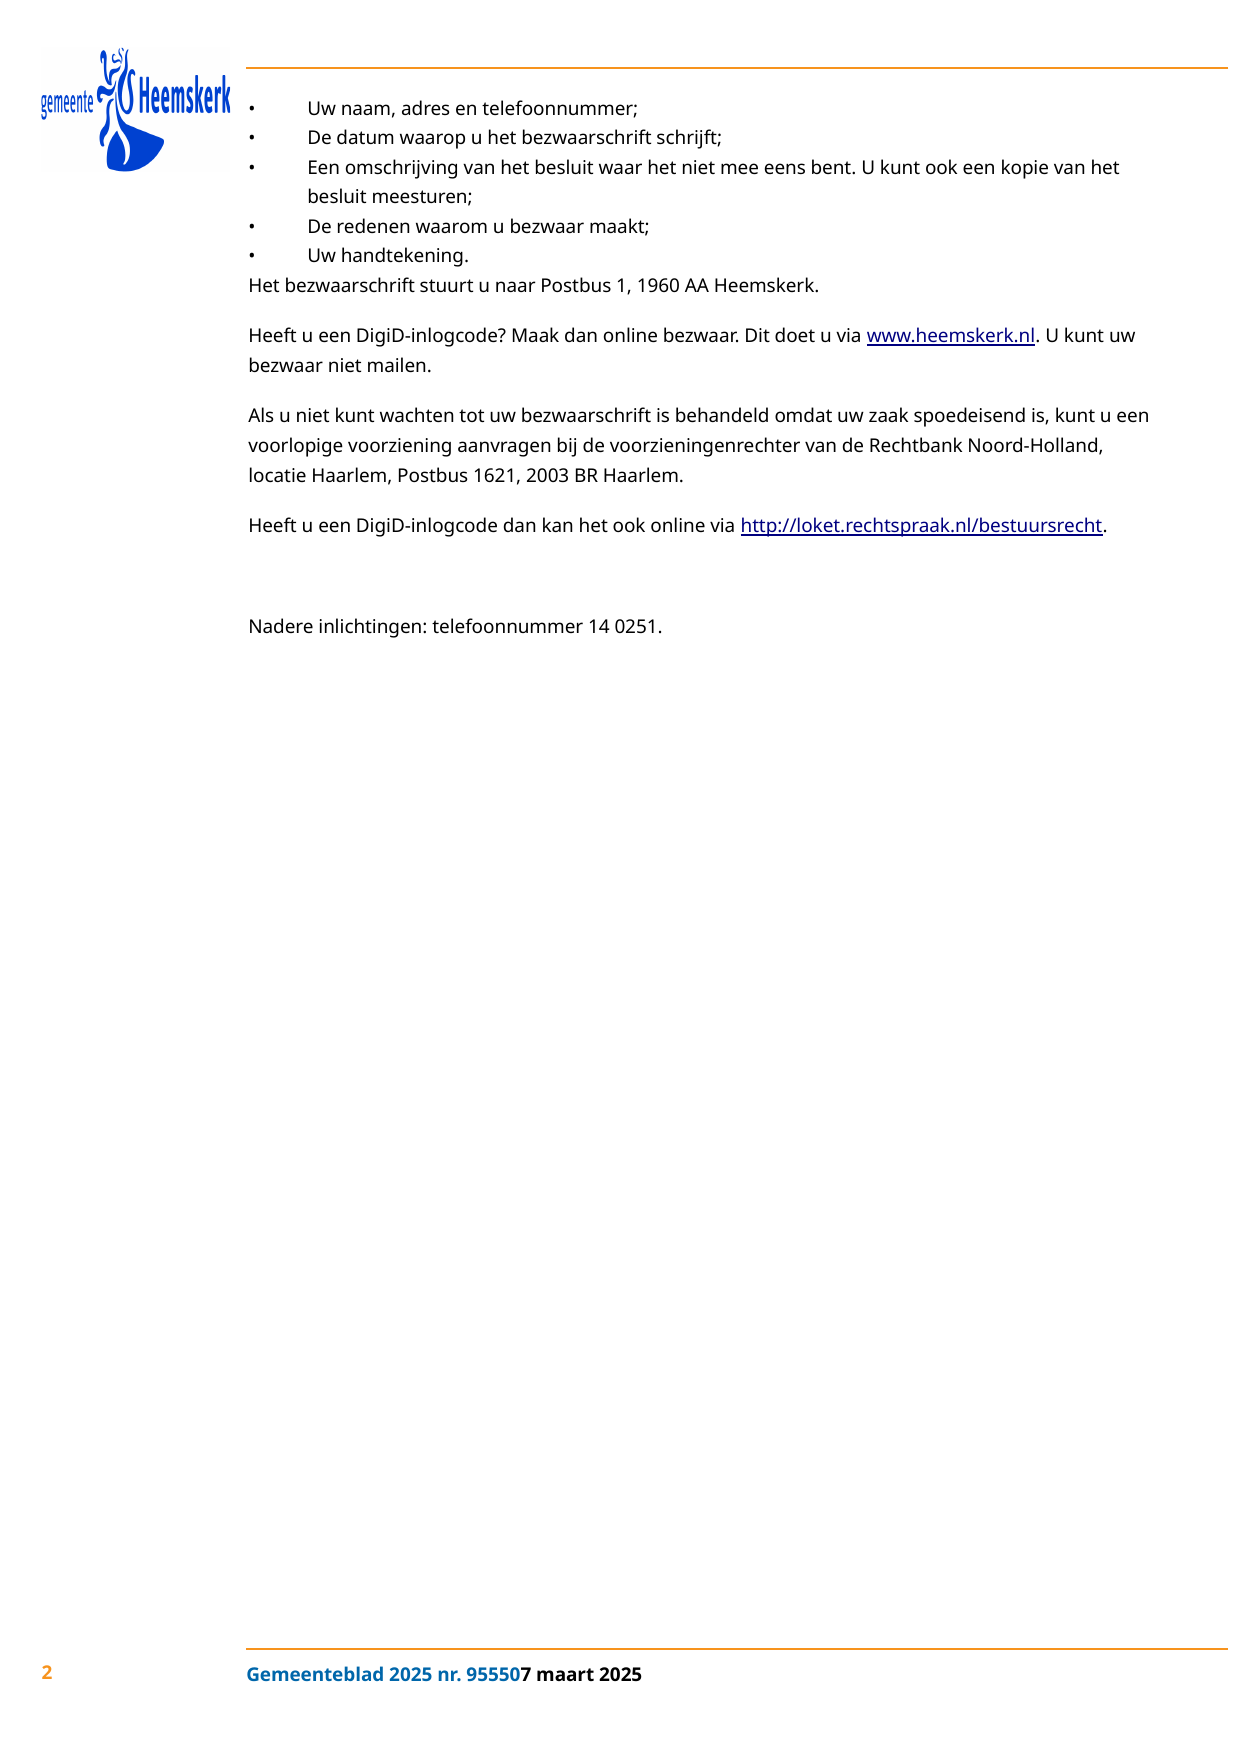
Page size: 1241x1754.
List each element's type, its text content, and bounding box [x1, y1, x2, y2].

text Nadere inlichtingen: telefoonnummer 14 0251. [248, 613, 1152, 639]
list De datum waarop u het bezwaarschrift schrijft; [248, 124, 1152, 150]
text Heeft u een DigiD-inlogcode? Maak dan online bezwaar. Dit doet u via www.heemskerk.nl. U kunt uw bezwaar niet mailen. [248, 323, 1152, 378]
list De redenen waarom u bezwaar maakt; [248, 213, 1152, 239]
text Als u niet kunt wachten tot uw bezwaarschrift is behandeld omdat uw zaak spoedeisend is, kunt u een voorlopige voorziening aanvragen bij de voorzieningenrechter van de Rechtbank Noord-Holland, locatie Haarlem, Postbus 1621, 2003 BR Haarlem. [248, 403, 1152, 488]
list Uw naam, adres en telefoonnummer; [248, 95, 1152, 121]
text Heeft u een DigiD-inlogcode dan kan het ook online via http://loket.rechtspraak.nl/bestuursrecht. [248, 512, 1152, 538]
picture [41, 47, 231, 172]
text Het bezwaarschrift stuurt u naar Postbus 1, 1960 AA Heemskerk. [248, 272, 1152, 298]
list Een omschrijving van het besluit waar het niet mee eens bent. U kunt ook een kopie van het besluit meesturen; [248, 154, 1152, 209]
list Uw handtekening. [248, 243, 1152, 268]
